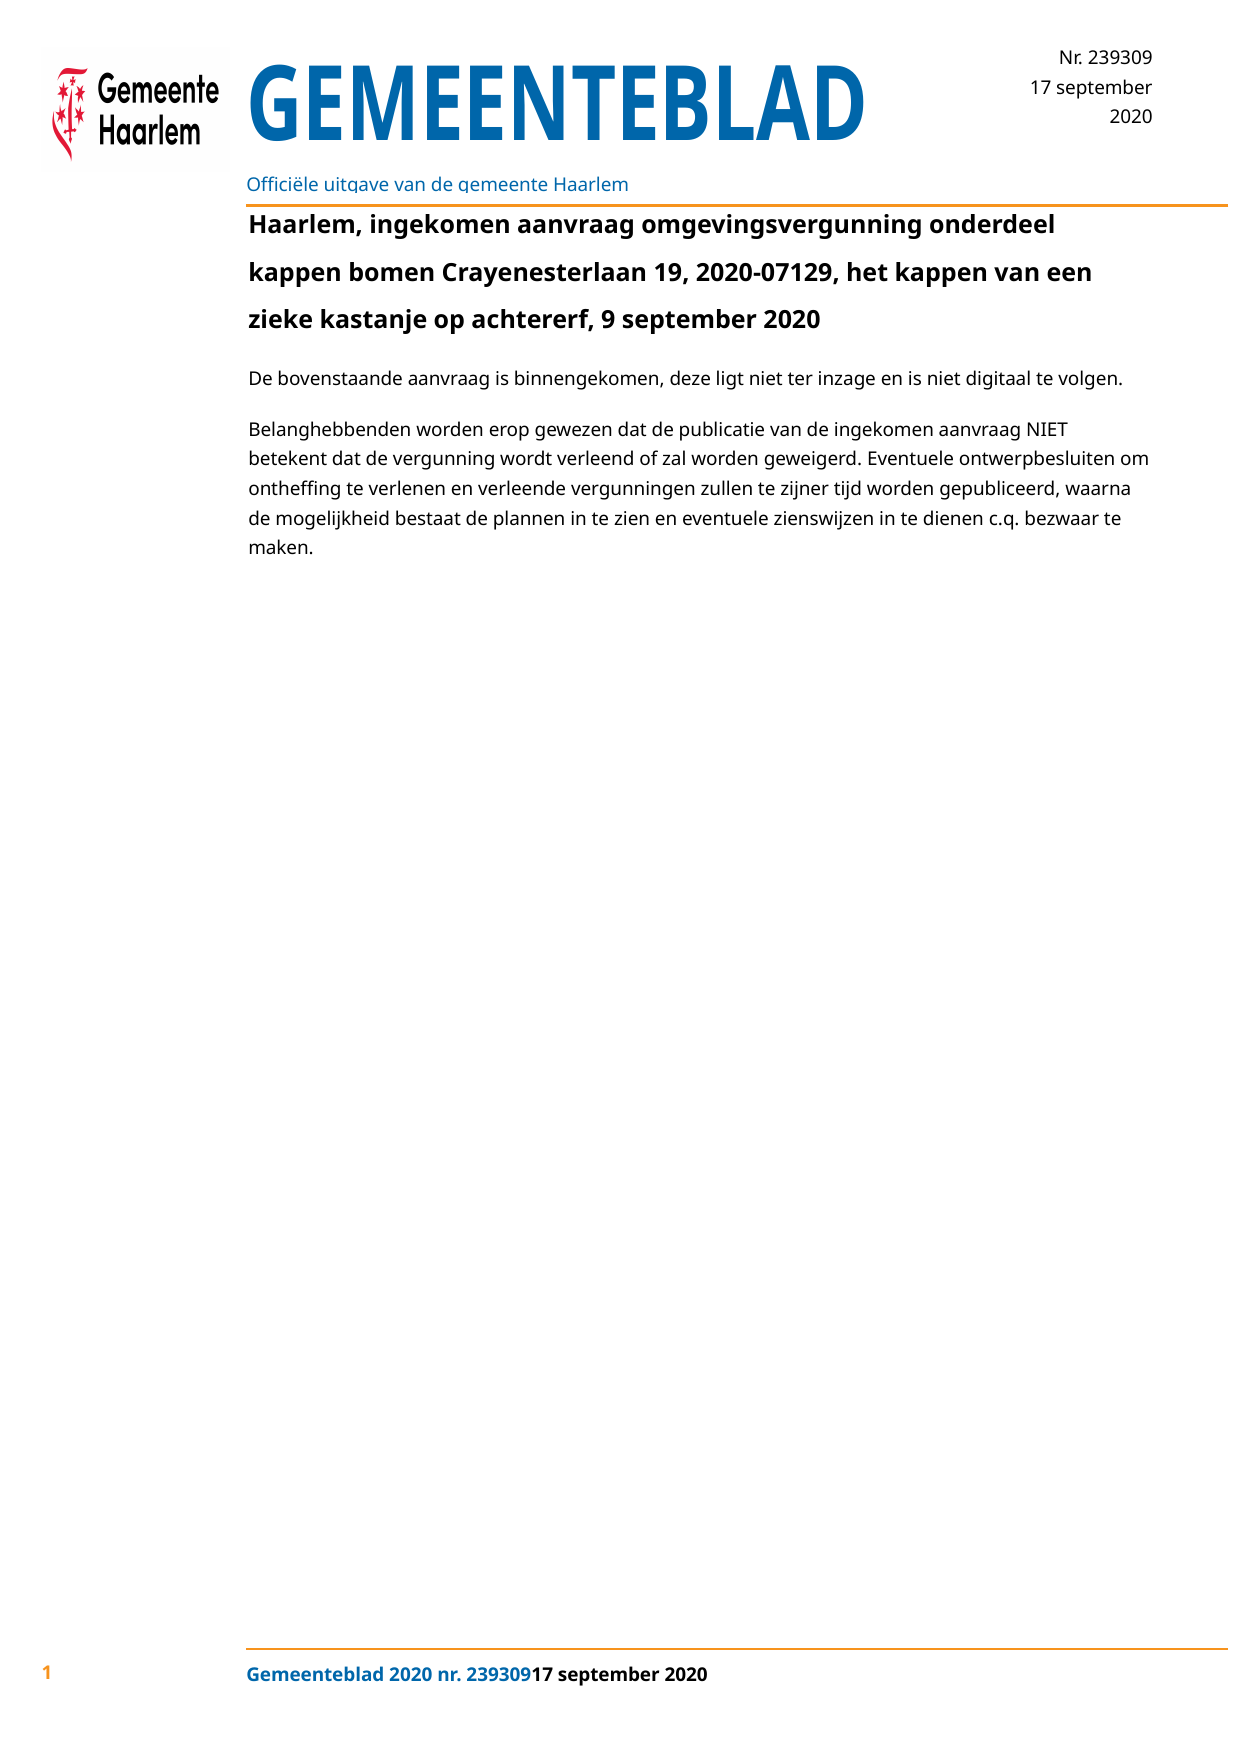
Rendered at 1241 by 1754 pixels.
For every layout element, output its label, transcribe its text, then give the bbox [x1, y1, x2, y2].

text Haarlem, ingekomen aanvraag omgevingsvergunning onderdeel kappen bomen Crayenesterlaan 19, 2020-07129, het kappen van een zieke kastanje op achtererf, 9 september 2020 [248, 207, 1152, 336]
picture [41, 47, 231, 172]
text De bovenstaande aanvraag is binnengekomen, deze ligt niet ter inzage en is niet digitaal te volgen. [248, 366, 1152, 391]
text Belanghebbenden worden erop gewezen dat de publicatie van de ingekomen aanvraag NIET betekent dat de vergunning wordt verleend of zal worden geweigerd. Eventuele ontwerpbesluiten om ontheffing te verlenen en verleende vergunningen zullen te zijner tijd worden gepubliceerd, waarna de mogelijkheid bestaat de plannen in te zien en eventuele zienswijzen in te dienen c.q. bezwaar te maken. [248, 416, 1152, 560]
